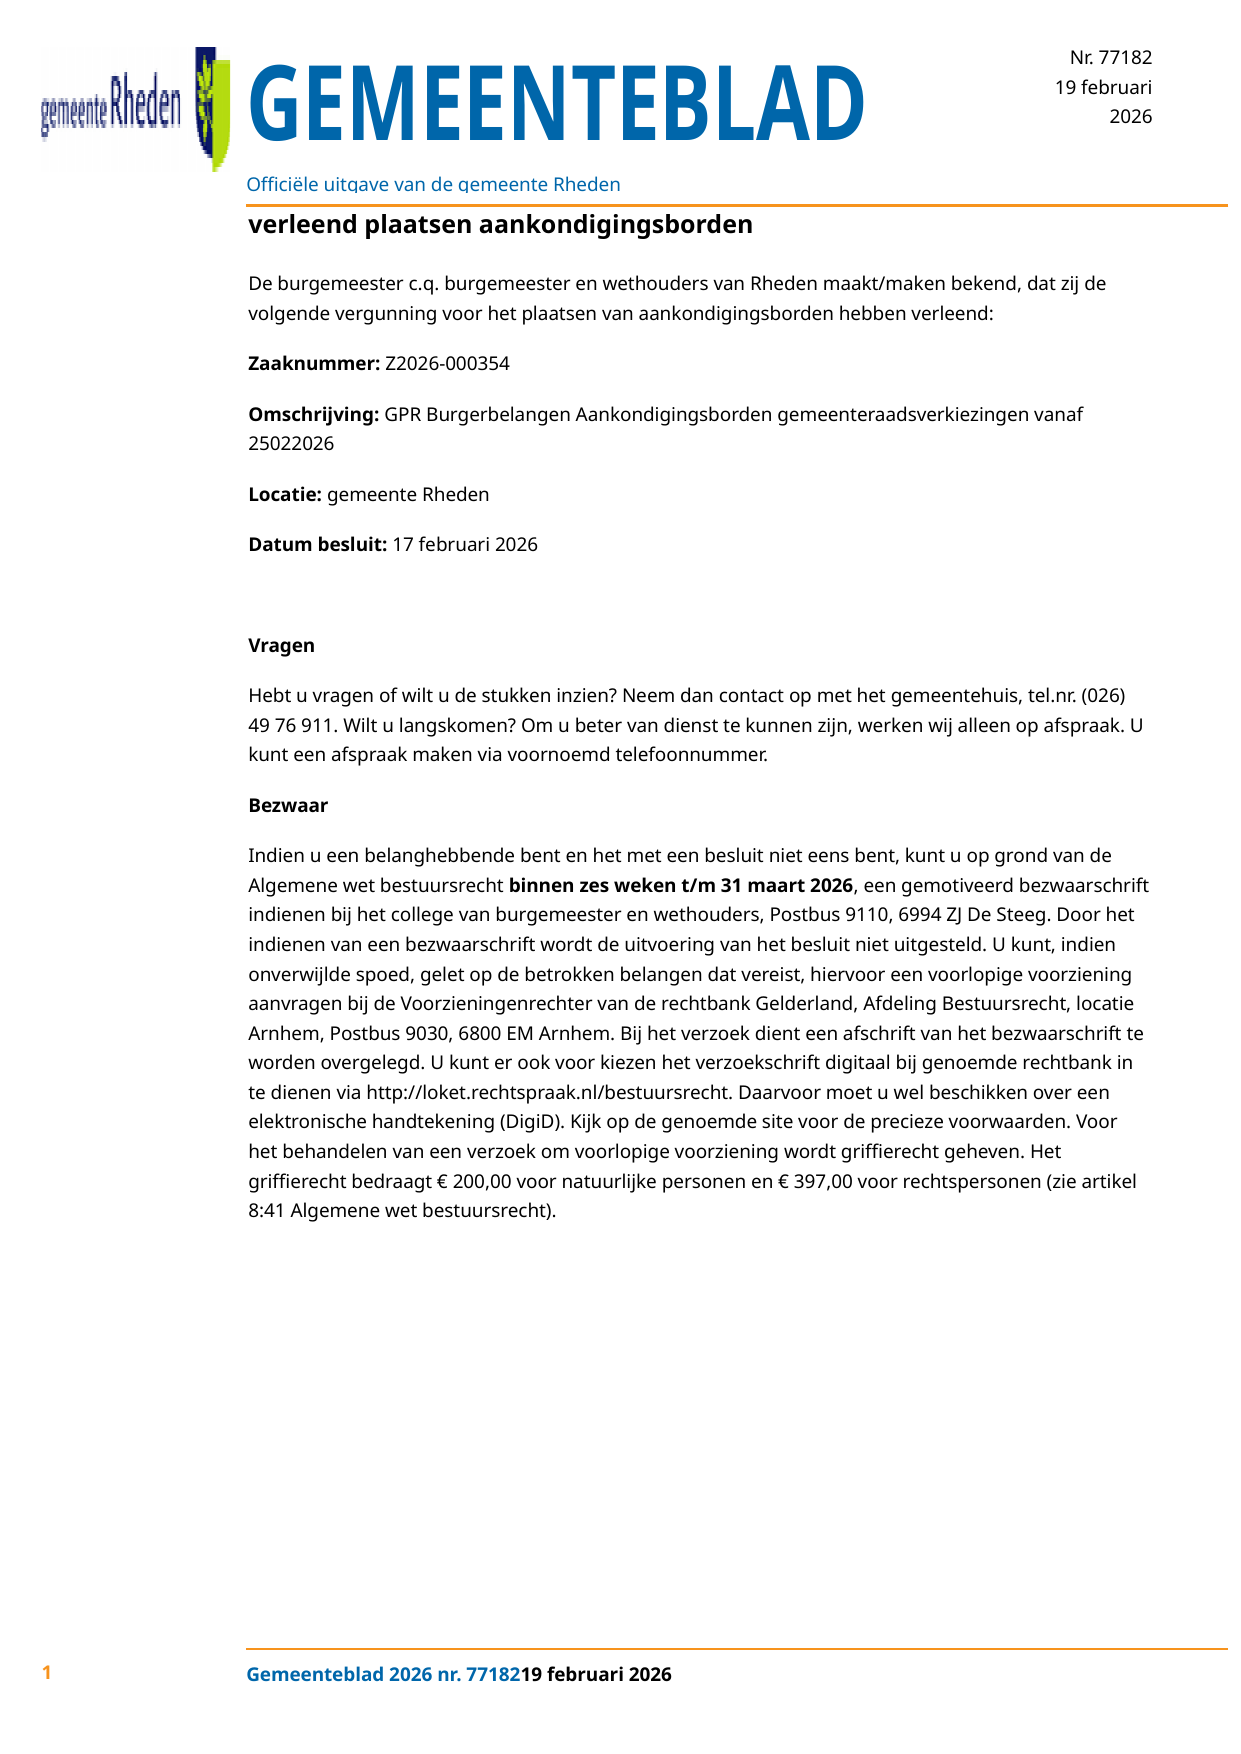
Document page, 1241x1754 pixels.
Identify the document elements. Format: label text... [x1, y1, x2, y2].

text Zaaknummer: Z2026-000354 [248, 350, 1152, 376]
text verleend plaatsen aankondigingsborden [248, 207, 1152, 241]
text Datum besluit: 17 februari 2026 [248, 531, 1152, 557]
text De burgemeester c.q. burgemeester en wethouders van Rheden maakt/maken bekend, dat zij de volgende vergunning voor het plaatsen van aankondigingsborden hebben verleend: [248, 270, 1152, 326]
text Hebt u vragen of wilt u de stukken inzien? Neem dan contact op met het gemeentehuis, tel.nr. (026) 49 76 911. Wilt u langskomen? Om u beter van dienst te kunnen zijn, werken wij alleen op afspraak. U kunt een afspraak maken via voornoemd telefoonnummer. [248, 682, 1152, 767]
text Omschrijving: GPR Burgerbelangen Aankondigingsborden gemeenteraadsverkiezingen vanaf 25022026 [248, 401, 1152, 456]
text Locatie: gemeente Rheden [248, 481, 1152, 506]
text Indien u een belanghebbende bent en het met een besluit niet eens bent, kunt u op grond van de Algemene wet bestuursrecht binnen zes weken t/m 31 maart 2026, een gemotiveerd bezwaarschrift indienen bij het college van burgemeester en wethouders, Postbus 9110, 6994 ZJ De Steeg. Door het indienen van een bezwaarschrift wordt de uitvoering van het besluit niet uitgesteld. U kunt, indien onverwijlde spoed, gelet op de betrokken belangen dat vereist, hiervoor een voorlopige voorziening aanvragen bij de Voorzieningenrechter van de rechtbank Gelderland, Afdeling Bestuursrecht, locatie Arnhem, Postbus 9030, 6800 EM Arnhem. Bij het verzoek dient een afschrift van het bezwaarschrift te worden overgelegd. U kunt er ook voor kiezen het verzoekschrift digitaal bij genoemde rechtbank in te dienen via http://loket.rechtspraak.nl/bestuursrecht. Daarvoor moet u wel beschikken over een elektronische handtekening (DigiD). Kijk op de genoemde site voor de precieze voorwaarden. Voor het behandelen van een verzoek om voorlopige voorziening wordt griffierecht geheven. Het griffierecht bedraagt € 200,00 voor natuurlijke personen en € 397,00 voor rechtspersonen (zie artikel 8:41 Algemene wet bestuursrecht). [248, 842, 1152, 1223]
text Bezwaar [248, 792, 1152, 818]
text Vragen [248, 632, 1152, 658]
picture [41, 47, 231, 172]
